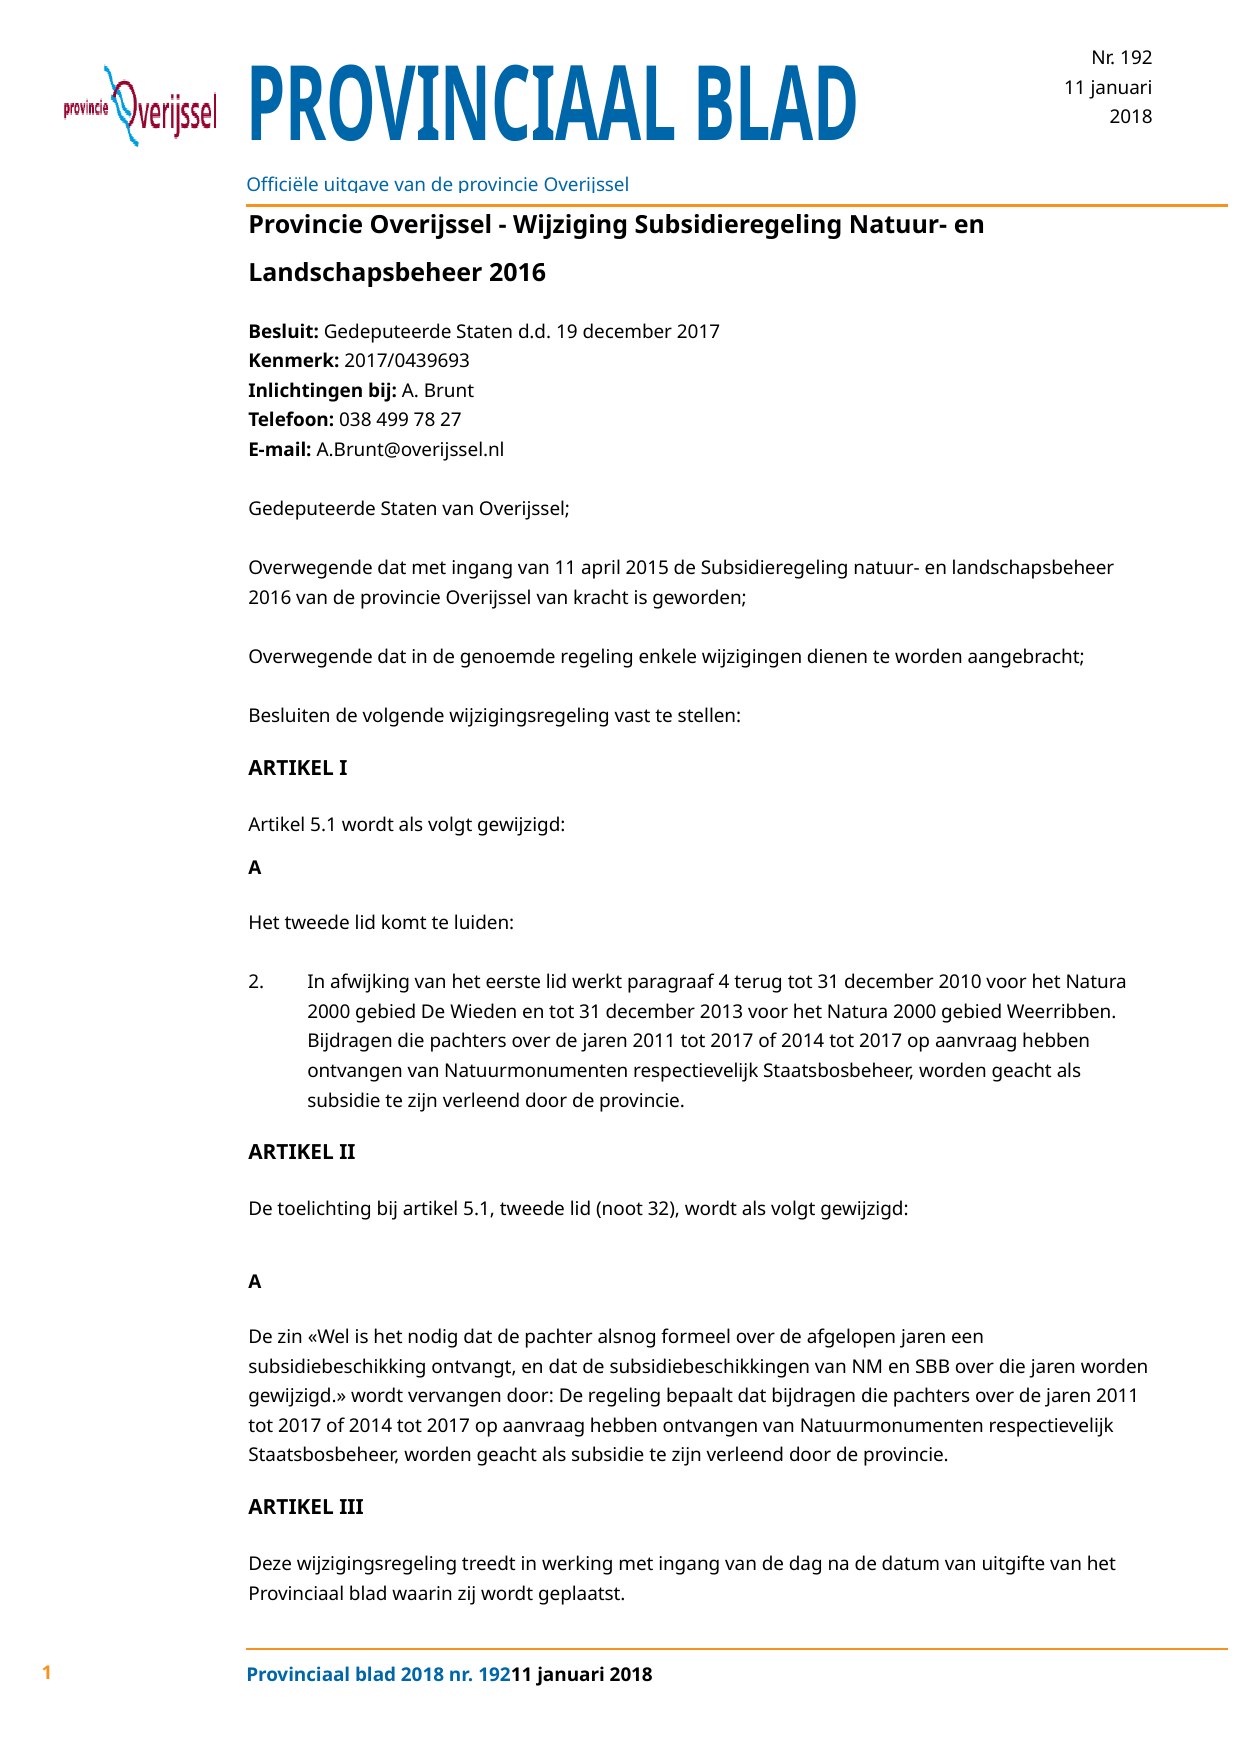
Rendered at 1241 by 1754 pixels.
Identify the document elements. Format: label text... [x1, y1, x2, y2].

text ARTIKEL III [248, 1492, 1152, 1521]
text Besluit: Gedeputeerde Staten d.d. 19 december 2017 [248, 318, 1152, 344]
text Provincie Overijssel - Wijziging Subsidieregeling Natuur- en Landschapsbeheer 2016 [248, 207, 1152, 288]
text E-mail: A.Brunt@overijssel.nl [248, 436, 1152, 462]
text Overwegende dat met ingang van 11 april 2015 de Subsidieregeling natuur- en landschapsbeheer 2016 van de provincie Overijssel van kracht is geworden; [248, 554, 1152, 610]
text Overwegende dat in de genoemde regeling enkele wijzigingen dienen te worden aangebracht; [248, 643, 1152, 669]
text ARTIKEL II [248, 1137, 1152, 1166]
list In afwijking van het eerste lid werkt paragraaf 4 terug tot 31 december 2010 voor het Natura 2000 gebied De Wieden en tot 31 december 2013 voor het Natura 2000 gebied Weerribben. Bijdragen die pachters over de jaren 2011 tot 2017 of 2014 tot 2017 op aanvraag hebben ontvangen van Natuurmonumenten respectievelijk Staatsbosbeheer, worden geacht als subsidie te zijn verleend door de provincie. [248, 968, 1152, 1113]
text ARTIKEL I [248, 753, 1152, 781]
text Kenmerk: 2017/0439693 [248, 347, 1152, 373]
text A [248, 1268, 1152, 1294]
text Inlichtingen bij: A. Brunt [248, 377, 1152, 403]
text Besluiten de volgende wijzigingsregeling vast te stellen: [248, 702, 1152, 728]
text De toelichting bij artikel 5.1, tweede lid (noot 32), wordt als volgt gewijzigd: [248, 1195, 1152, 1221]
text Het tweede lid komt te luiden: [248, 909, 1152, 935]
text Artikel 5.1 wordt als volgt gewijzigd: [248, 811, 1152, 837]
picture [41, 47, 231, 172]
text Deze wijzigingsregeling treedt in werking met ingang van de dag na de datum van uitgifte van het Provinciaal blad waarin zij wordt geplaatst. [248, 1550, 1152, 1605]
text De zin «Wel is het nodig dat de pachter alsnog formeel over de afgelopen jaren een subsidiebeschikking ontvangt, en dat de subsidiebeschikkingen van NM en SBB over die jaren worden gewijzigd.» wordt vervangen door: De regeling bepaalt dat bijdragen die pachters over de jaren 2011 tot 2017 of 2014 tot 2017 op aanvraag hebben ontvangen van Natuurmonumenten respectievelijk Staatsbosbeheer, worden geacht als subsidie te zijn verleend door de provincie. [248, 1323, 1152, 1467]
text Telefoon: 038 499 78 27 [248, 407, 1152, 432]
text A [248, 854, 1152, 880]
text Gedeputeerde Staten van Overijssel; [248, 495, 1152, 521]
